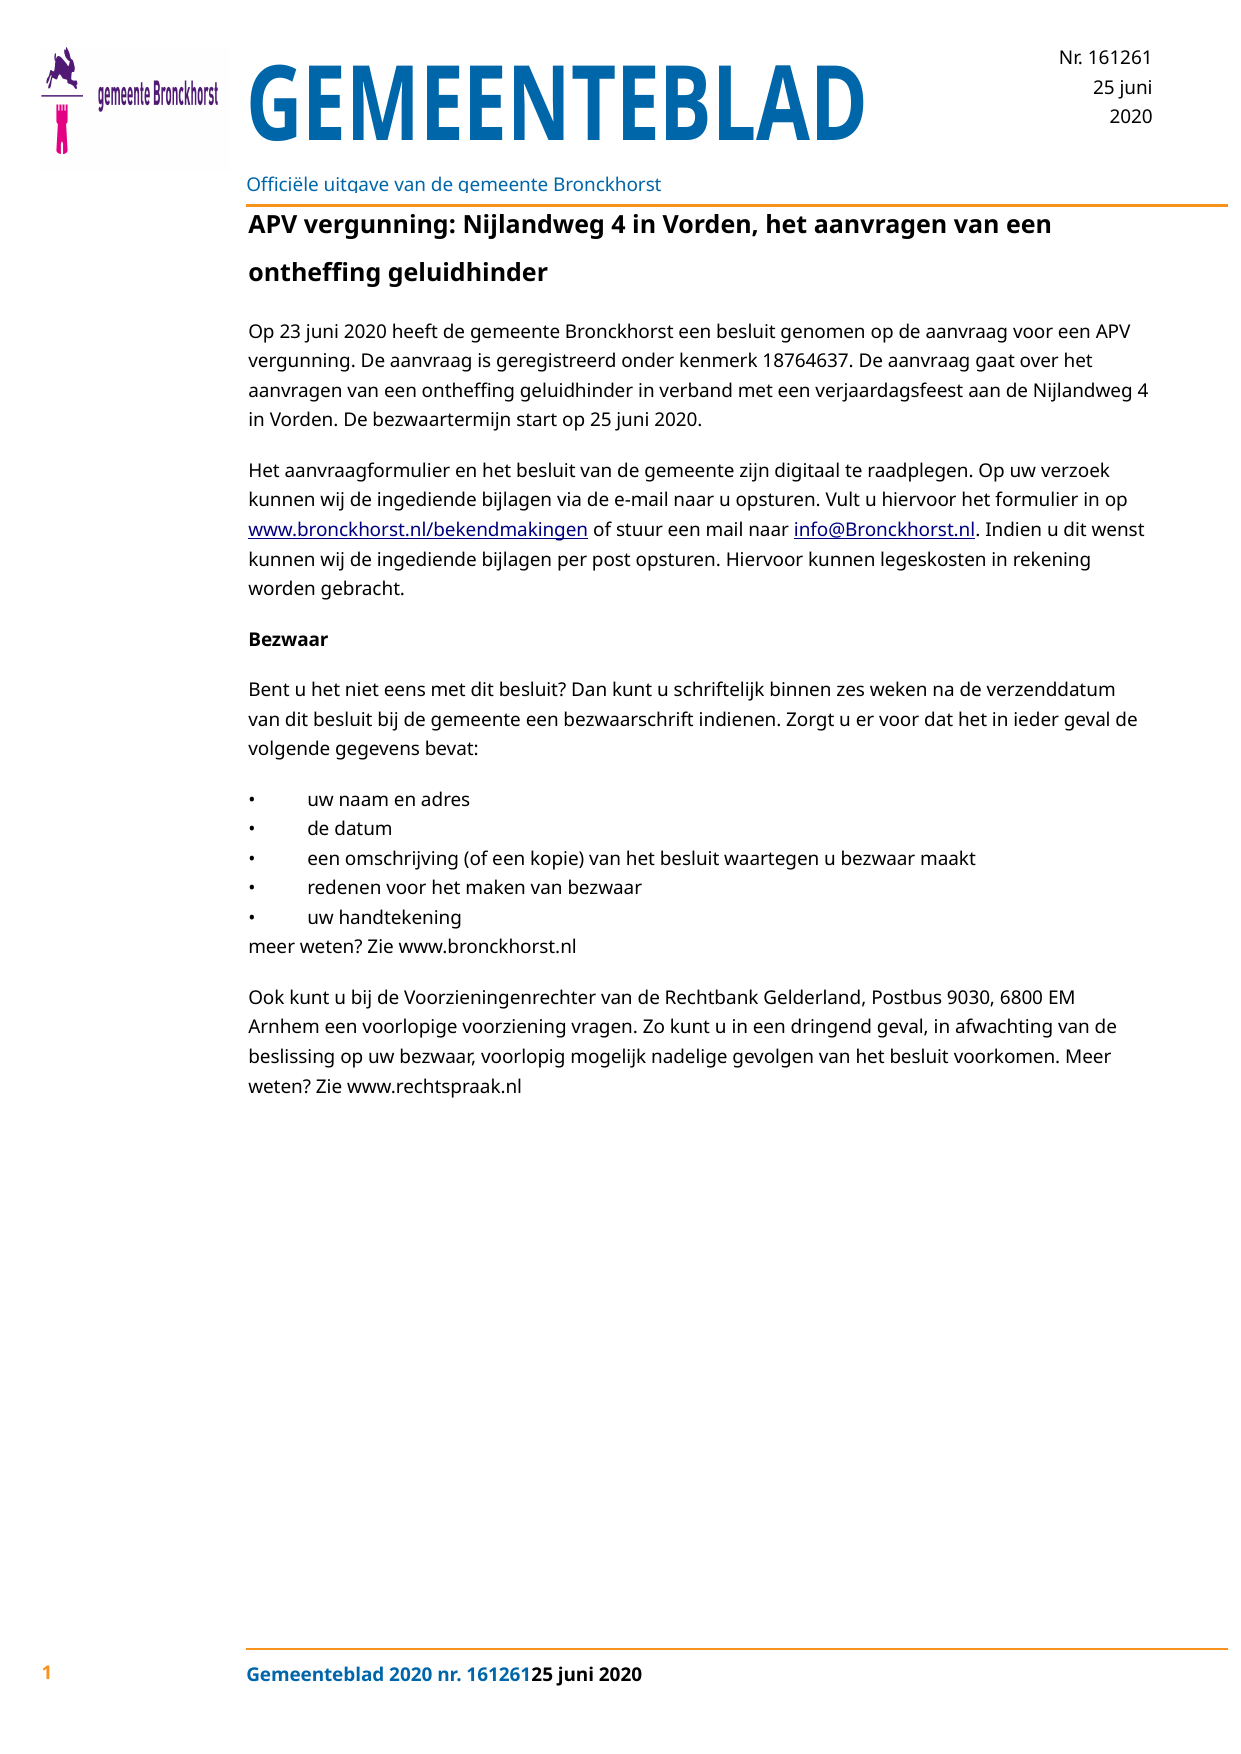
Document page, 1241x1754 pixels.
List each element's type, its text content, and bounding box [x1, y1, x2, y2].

text meer weten? Zie www.bronckhorst.nl [248, 934, 1152, 959]
text Bezwaar [248, 626, 1152, 652]
text Het aanvraagformulier en het besluit van de gemeente zijn digitaal te raadplegen. Op uw verzoek kunnen wij de ingediende bijlagen via de e-mail naar u opsturen. Vult u hiervoor het formulier in op www.bronckhorst.nl/bekendmakingen of stuur een mail naar info@Bronckhorst.nl. Indien u dit wenst kunnen wij de ingediende bijlagen per post opsturen. Hiervoor kunnen legeskosten in rekening worden gebracht. [248, 457, 1152, 601]
text APV vergunning: Nijlandweg 4 in Vorden, het aanvragen van een ontheffing geluidhinder [248, 207, 1152, 288]
list een omschrijving (of een kopie) van het besluit waartegen u bezwaar maakt [248, 845, 1152, 871]
list uw naam en adres [248, 786, 1152, 812]
text Op 23 juni 2020 heeft de gemeente Bronckhorst een besluit genomen op de aanvraag voor een APV vergunning. De aanvraag is geregistreerd onder kenmerk 18764637. De aanvraag gaat over het aanvragen van een ontheffing geluidhinder in verband met een verjaardagsfeest aan de Nijlandweg 4 in Vorden. De bezwaartermijn start op 25 juni 2020. [248, 318, 1152, 432]
list uw handtekening [248, 904, 1152, 930]
picture [41, 47, 231, 172]
list redenen voor het maken van bezwaar [248, 874, 1152, 900]
text Bent u het niet eens met dit besluit? Dan kunt u schriftelijk binnen zes weken na de verzenddatum van dit besluit bij de gemeente een bezwaarschrift indienen. Zorgt u er voor dat het in ieder geval de volgende gegevens bevat: [248, 676, 1152, 761]
list de datum [248, 815, 1152, 841]
text Ook kunt u bij de Voorzieningenrechter van de Rechtbank Gelderland, Postbus 9030, 6800 EM Arnhem een voorlopige voorziening vragen. Zo kunt u in een dringend geval, in afwachting van de beslissing op uw bezwaar, voorlopig mogelijk nadelige gevolgen van het besluit voorkomen. Meer weten? Zie www.rechtspraak.nl [248, 984, 1152, 1099]
